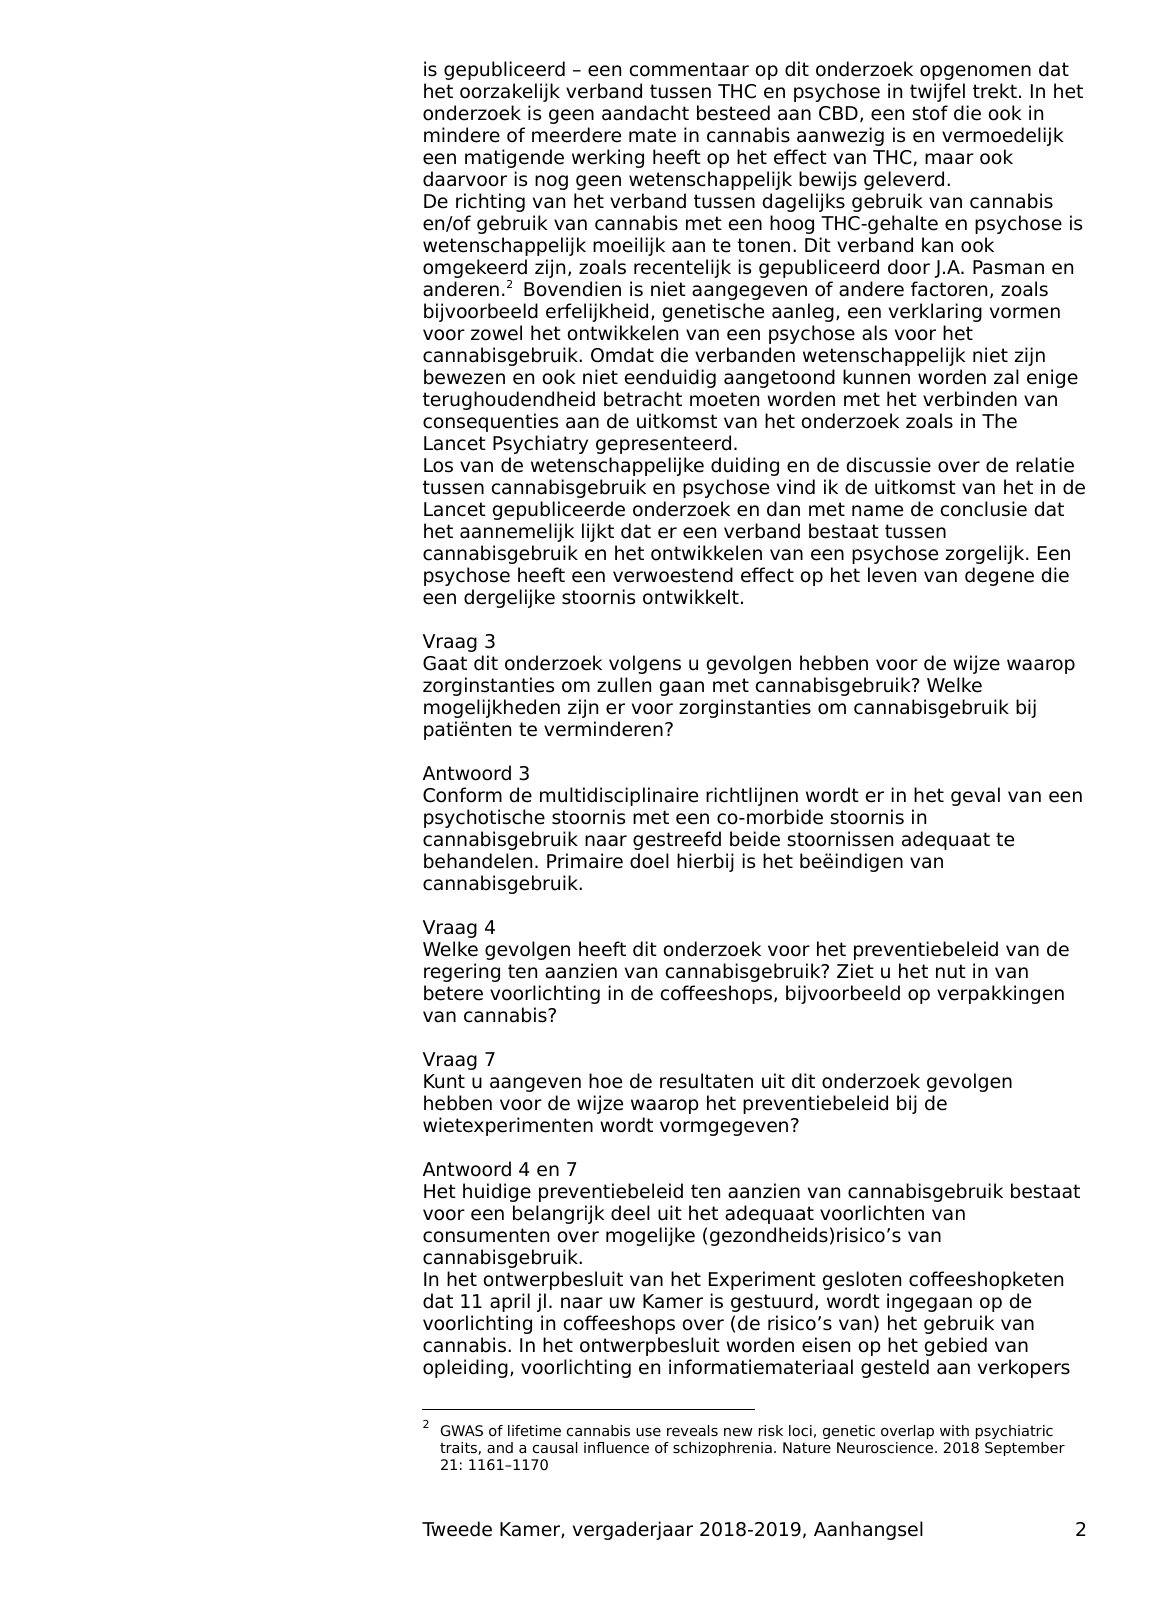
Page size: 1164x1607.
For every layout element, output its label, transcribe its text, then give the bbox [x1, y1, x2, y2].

text Het huidige preventiebeleid ten aanzien van cannabisgebruik bestaat voor een belangrijk deel uit het adequaat voorlichten van consumenten over mogelijke (gezondheids)risico’s van cannabisgebruik. [422, 1181, 1087, 1269]
text Conform de multidisciplinaire richtlijnen wordt er in het geval van een psychotische stoornis met een co-morbide stoornis in cannabisgebruik naar gestreefd beide stoornissen adequaat te behandelen. Primaire doel hierbij is het beëindigen van cannabisgebruik. [422, 785, 1087, 895]
text GWAS of lifetime cannabis use reveals new risk loci, genetic overlap with psychiatric traits, and a causal influence of schizophrenia. Nature Neuroscience. 2018 September 21: 1161–1170 [422, 1418, 1087, 1474]
text Antwoord 4 en 7 [422, 1159, 1087, 1181]
text Los van de wetenschappelijke duiding en de discussie over de relatie tussen cannabisgebruik en psychose vind ik de uitkomst van het in de Lancet gepubliceerde onderzoek en dan met name de conclusie dat het aannemelijk lijkt dat er een verband bestaat tussen cannabisgebruik en het ontwikkelen van een psychose zorgelijk. Een psychose heeft een verwoestend effect op het leven van degene die een dergelijke stoornis ontwikkelt. [422, 455, 1087, 608]
text Gaat dit onderzoek volgens u gevolgen hebben voor de wijze waarop zorginstanties om zullen gaan met cannabisgebruik? Welke mogelijkheden zijn er voor zorginstanties om cannabisgebruik bij patiënten te verminderen? [422, 653, 1087, 741]
text De richting van het verband tussen dagelijks gebruik van cannabis en/of gebruik van cannabis met een hoog THC-gehalte en psychose is wetenschappelijk moeilijk aan te tonen. Dit verband kan ook omgekeerd zijn, zoals recentelijk is gepubliceerd door J.A. Pasman en anderen. Bovendien is niet aangegeven of andere factoren, zoals bijvoorbeeld erfelijkheid, genetische aanleg, een verklaring vormen voor zowel het ontwikkelen van een psychose als voor het cannabisgebruik. Omdat die verbanden wetenschappelijk niet zijn bewezen en ook niet eenduidig aangetoond kunnen worden zal enige terughoudendheid betracht moeten worden met het verbinden van consequenties aan de uitkomst van het onderzoek zoals in The Lancet Psychiatry gepresenteerd. [422, 191, 1087, 455]
text Vraag 3 [422, 631, 1087, 653]
text Kunt u aangeven hoe de resultaten uit dit onderzoek gevolgen hebben voor de wijze waarop het preventiebeleid bij de wietexperimenten wordt vormgegeven? [422, 1071, 1087, 1137]
text is gepubliceerd – een commentaar op dit onderzoek opgenomen dat het oorzakelijk verband tussen THC en psychose in twijfel trekt. In het onderzoek is geen aandacht besteed aan CBD, een stof die ook in mindere of meerdere mate in cannabis aanwezig is en vermoedelijk een matigende werking heeft op het effect van THC, maar ook daarvoor is nog geen wetenschappelijk bewijs geleverd. [422, 59, 1087, 191]
text In het ontwerpbesluit van het Experiment gesloten coffeeshopketen dat 11 april jl. naar uw Kamer is gestuurd, wordt ingegaan op de voorlichting in coffeeshops over (de risico’s van) het gebruik van cannabis. In het ontwerpbesluit worden eisen op het gebied van opleiding, voorlichting en informatiemateriaal gesteld aan verkopers [422, 1269, 1087, 1379]
text Welke gevolgen heeft dit onderzoek voor het preventiebeleid van de regering ten aanzien van cannabisgebruik? Ziet u het nut in van betere voorlichting in de coffeeshops, bijvoorbeeld op verpakkingen van cannabis? [422, 939, 1087, 1027]
text Antwoord 3 [422, 763, 1087, 785]
text Vraag 7 [422, 1049, 1087, 1071]
text Vraag 4 [422, 917, 1087, 939]
